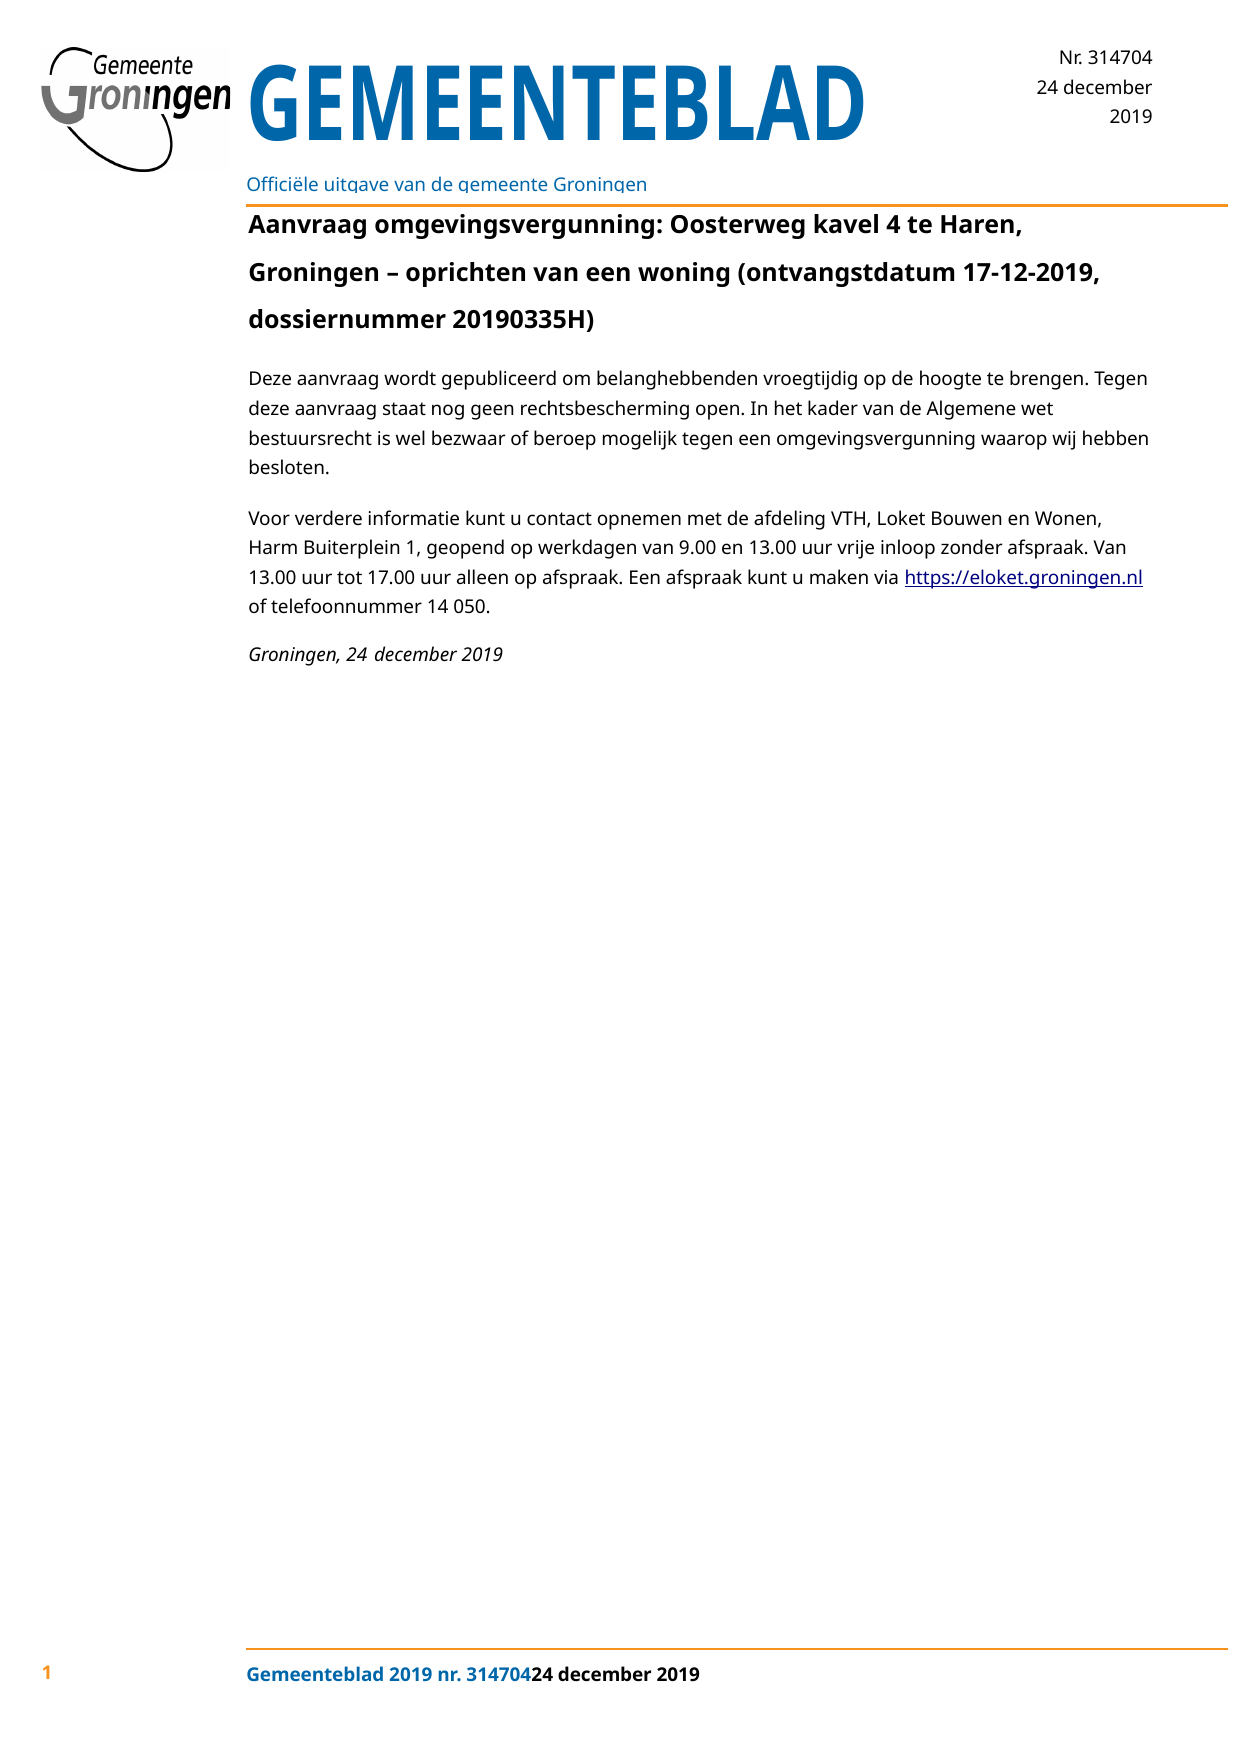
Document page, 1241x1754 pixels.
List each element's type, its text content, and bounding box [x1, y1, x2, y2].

picture [41, 47, 231, 172]
text Aanvraag omgevingsvergunning: Oosterweg kavel 4 te Haren, Groningen – oprichten van een woning (ontvangstdatum 17-12-2019, dossiernummer 20190335H) [248, 207, 1152, 336]
text Groningen, 24 december 2019 [248, 641, 1152, 667]
text Voor verdere informatie kunt u contact opnemen met de afdeling VTH, Loket Bouwen en Wonen, Harm Buiterplein 1, geopend op werkdagen van 9.00 en 13.00 uur vrije inloop zonder afspraak. Van 13.00 uur tot 17.00 uur alleen op afspraak. Een afspraak kunt u maken via https://eloket.groningen.nl of telefoonnummer 14 050. [248, 505, 1152, 619]
text Deze aanvraag wordt gepubliceerd om belanghebbenden vroegtijdig op de hoogte te brengen. Tegen deze aanvraag staat nog geen rechtsbescherming open. In het kader van de Algemene wet bestuursrecht is wel bezwaar of beroep mogelijk tegen een omgevingsvergunning waarop wij hebben besloten. [248, 366, 1152, 480]
